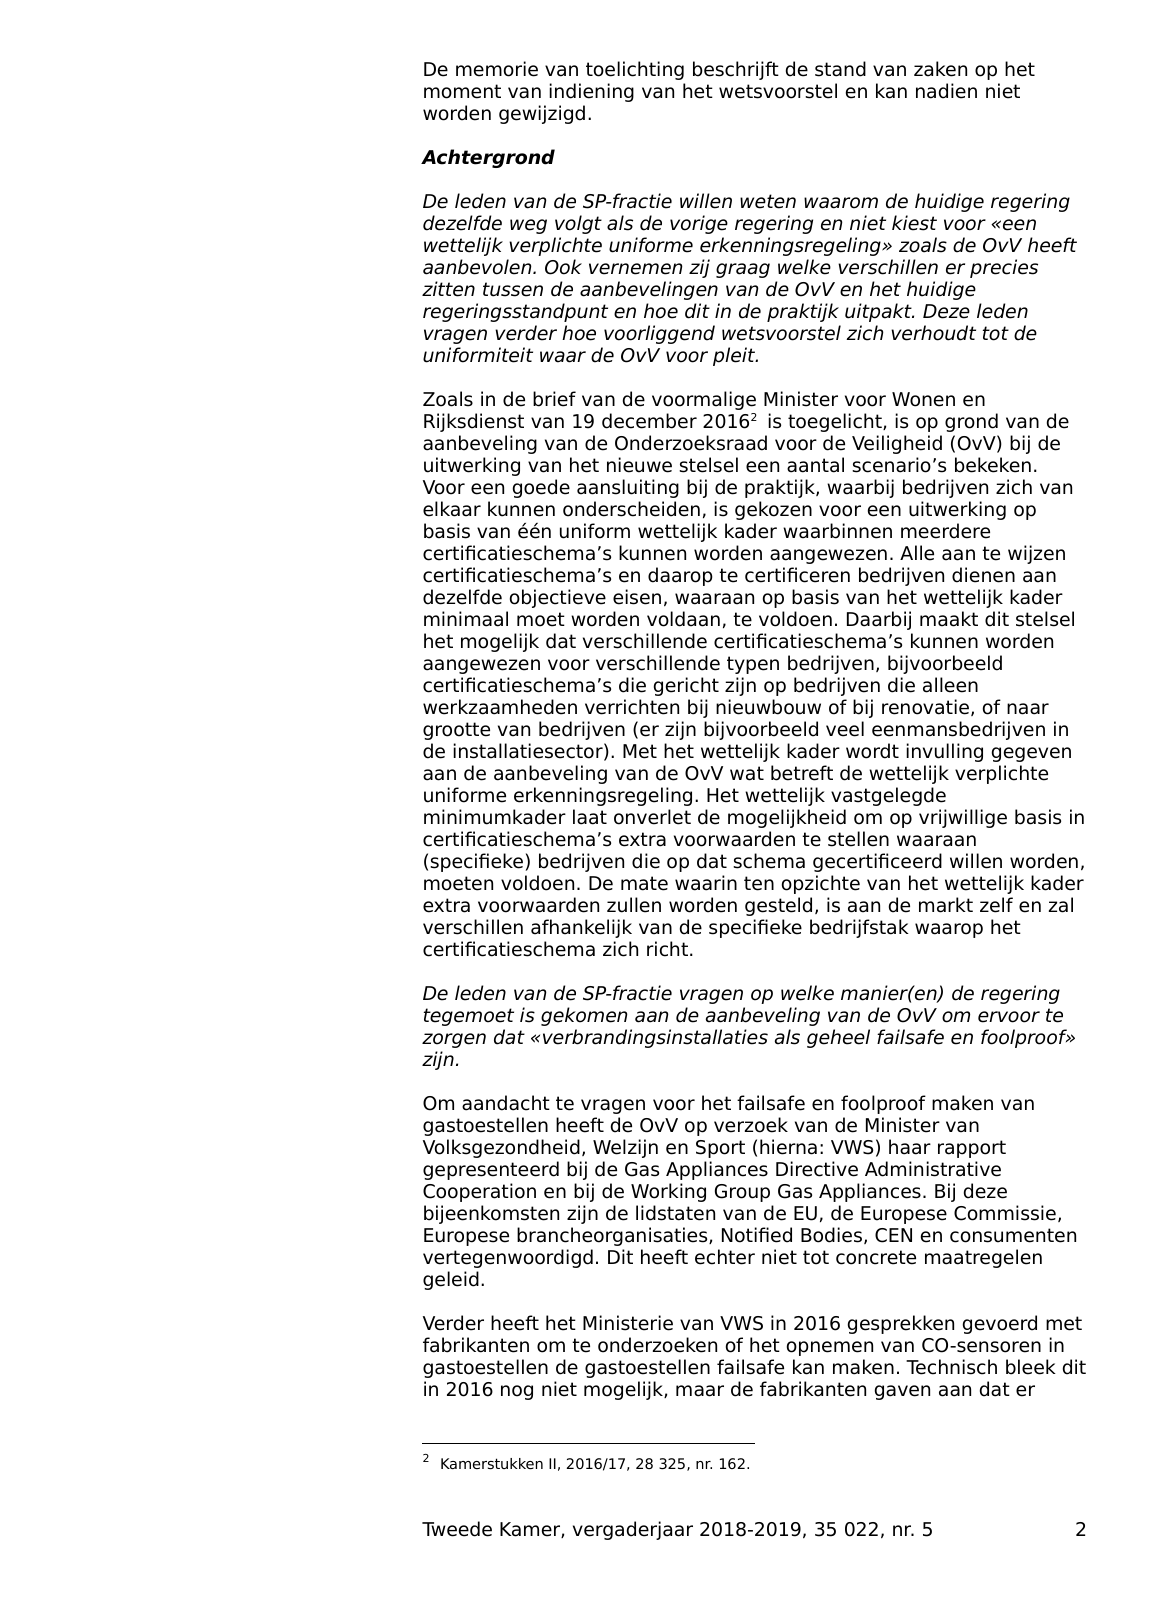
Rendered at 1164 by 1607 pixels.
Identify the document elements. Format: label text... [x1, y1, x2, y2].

text Kamerstukken II, 2016/17, 28 325, nr. 162. [422, 1452, 1087, 1474]
text De leden van de SP-fractie vragen op welke manier(en) de regering tegemoet is gekomen aan de aanbeveling van de OvV om ervoor te zorgen dat «verbrandingsinstallaties als geheel failsafe en foolproof» zijn. [422, 983, 1087, 1071]
text De leden van de SP-fractie willen weten waarom de huidige regering dezelfde weg volgt als de vorige regering en niet kiest voor «een wettelijk verplichte uniforme erkenningsregeling» zoals de OvV heeft aanbevolen. Ook vernemen zij graag welke verschillen er precies zitten tussen de aanbevelingen van de OvV en het huidige regeringsstandpunt en hoe dit in de praktijk uitpakt. Deze leden vragen verder hoe voorliggend wetsvoorstel zich verhoudt tot de uniformiteit waar de OvV voor pleit. [422, 191, 1087, 367]
text De memorie van toelichting beschrijft de stand van zaken op het moment van indiening van het wetsvoorstel en kan nadien niet worden gewijzigd. [422, 59, 1087, 125]
text Zoals in de brief van de voormalige Minister voor Wonen en Rijksdienst van 19 december 2016 is toegelicht, is op grond van de aanbeveling van de Onderzoeksraad voor de Veiligheid (OvV) bij de uitwerking van het nieuwe stelsel een aantal scenario’s bekeken. Voor een goede aansluiting bij de praktijk, waarbij bedrijven zich van elkaar kunnen onderscheiden, is gekozen voor een uitwerking op basis van één uniform wettelijk kader waarbinnen meerdere certificatieschema’s kunnen worden aangewezen. Alle aan te wijzen certificatieschema’s en daarop te certificeren bedrijven dienen aan dezelfde objectieve eisen, waaraan op basis van het wettelijk kader minimaal moet worden voldaan, te voldoen. Daarbij maakt dit stelsel het mogelijk dat verschillende certificatieschema’s kunnen worden aangewezen voor verschillende typen bedrijven, bijvoorbeeld certificatieschema’s die gericht zijn op bedrijven die alleen werkzaamheden verrichten bij nieuwbouw of bij renovatie, of naar grootte van bedrijven (er zijn bijvoorbeeld veel eenmansbedrijven in de installatiesector). Met het wettelijk kader wordt invulling gegeven aan de aanbeveling van de OvV wat betreft de wettelijk verplichte uniforme erkenningsregeling. Het wettelijk vastgelegde minimumkader laat onverlet de mogelijkheid om op vrijwillige basis in certificatieschema’s extra voorwaarden te stellen waaraan (specifieke) bedrijven die op dat schema gecertificeerd willen worden, moeten voldoen. De mate waarin ten opzichte van het wettelijk kader extra voorwaarden zullen worden gesteld, is aan de markt zelf en zal verschillen afhankelijk van de specifieke bedrijfstak waarop het certificatieschema zich richt. [422, 389, 1087, 961]
subtitle Achtergrond [422, 147, 1087, 169]
text Verder heeft het Ministerie van VWS in 2016 gesprekken gevoerd met fabrikanten om te onderzoeken of het opnemen van CO-sensoren in gastoestellen de gastoestellen failsafe kan maken. Technisch bleek dit in 2016 nog niet mogelijk, maar de fabrikanten gaven aan dat er [422, 1313, 1087, 1401]
text Om aandacht te vragen voor het failsafe en foolproof maken van gastoestellen heeft de OvV op verzoek van de Minister van Volksgezondheid, Welzijn en Sport (hierna: VWS) haar rapport gepresenteerd bij de Gas Appliances Directive Administrative Cooperation en bij de Working Group Gas Appliances. Bij deze bijeenkomsten zijn de lidstaten van de EU, de Europese Commissie, Europese brancheorganisaties, Notified Bodies, CEN en consumenten vertegenwoordigd. Dit heeft echter niet tot concrete maatregelen geleid. [422, 1093, 1087, 1291]
